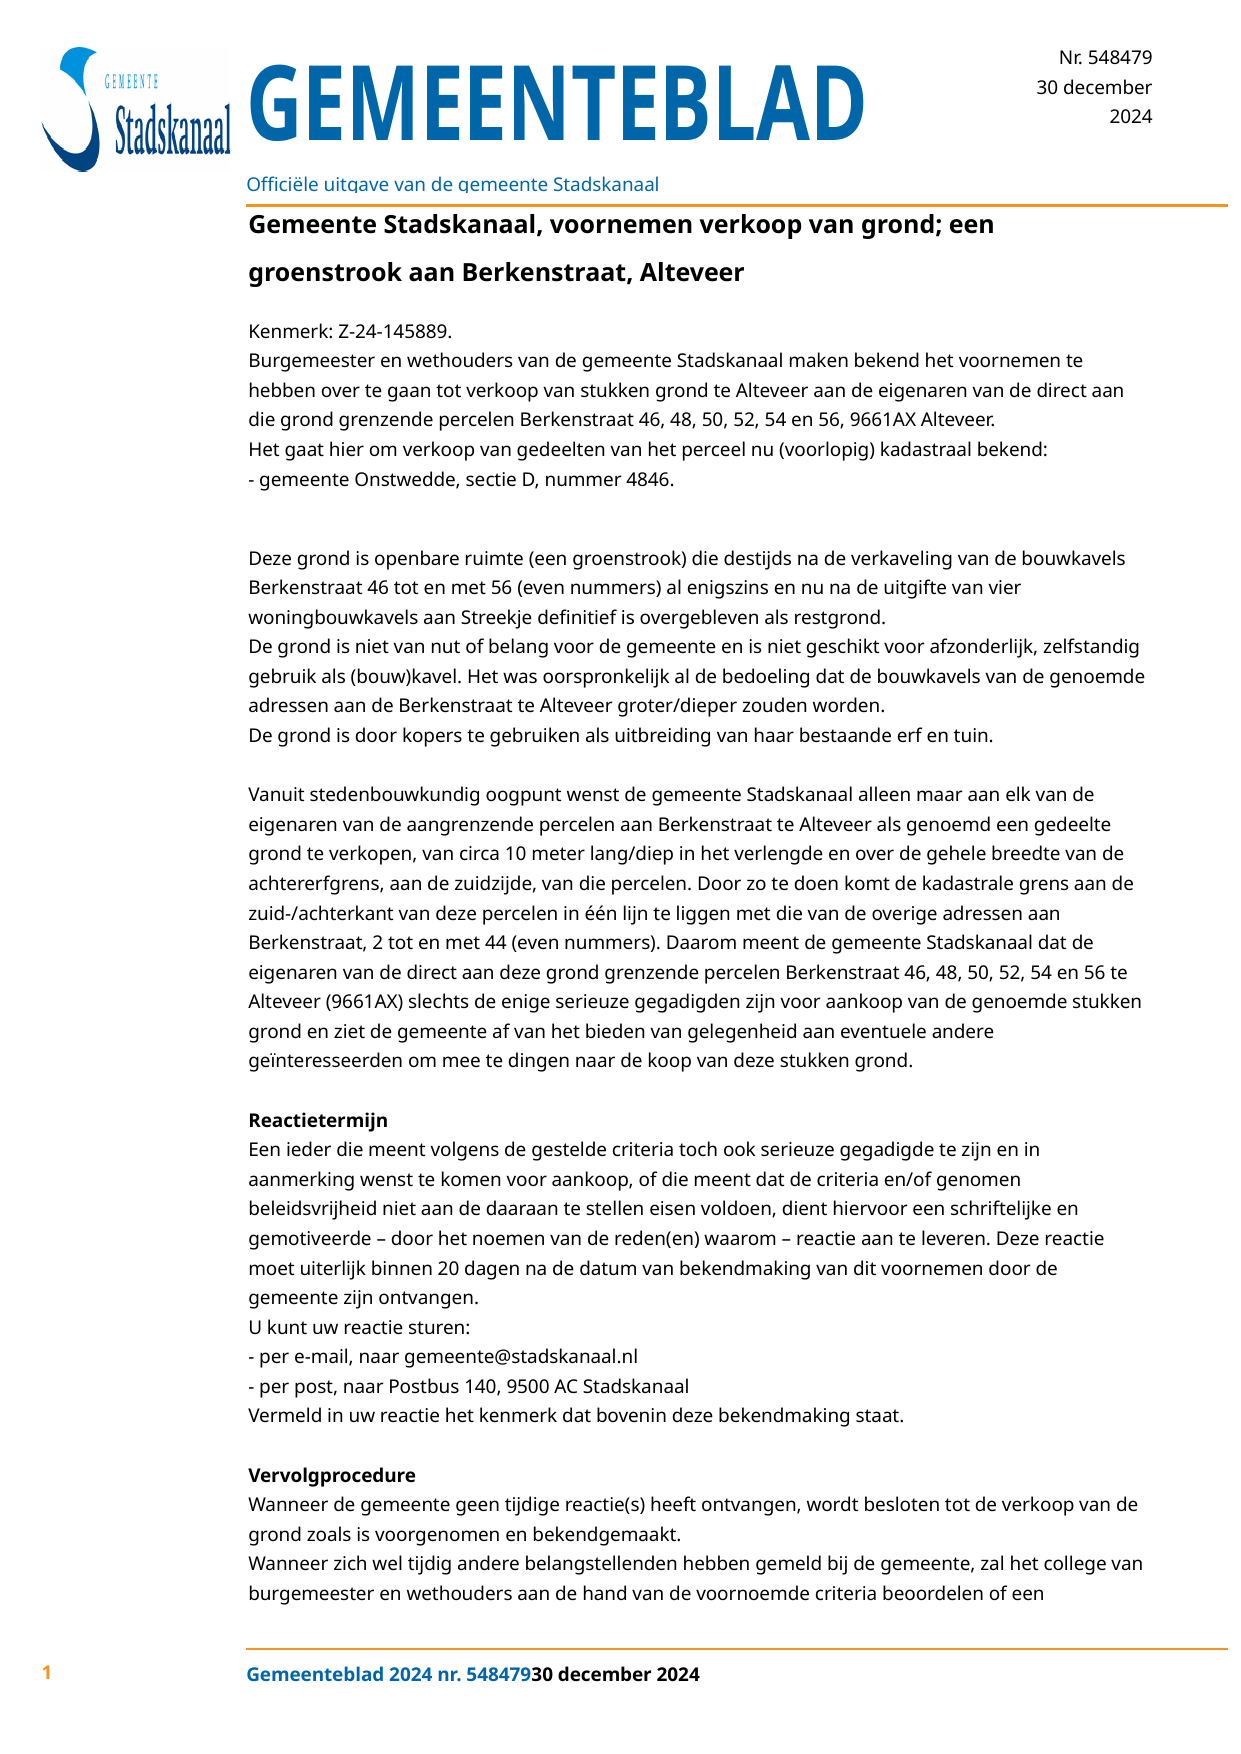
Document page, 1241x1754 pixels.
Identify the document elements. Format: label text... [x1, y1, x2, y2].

text Vermeld in uw reactie het kenmerk dat bovenin deze bekendmaking staat. [248, 1403, 1152, 1428]
text Vanuit stedenbouwkundig oogpunt wenst de gemeente Stadskanaal alleen maar aan elk van de eigenaren van de aangrenzende percelen aan Berkenstraat te Alteveer als genoemd een gedeelte grond te verkopen, van circa 10 meter lang/diep in het verlengde en over de gehele breedte van de achtererfgrens, aan de zuidzijde, van die percelen. Door zo te doen komt de kadastrale grens aan de zuid-/achterkant van deze percelen in één lijn te liggen met die van de overige adressen aan Berkenstraat, 2 tot en met 44 (even nummers). Daarom meent de gemeente Stadskanaal dat de eigenaren van de direct aan deze grond grenzende percelen Berkenstraat 46, 48, 50, 52, 54 en 56 te Alteveer (9661AX) slechts de enige serieuze gegadigden zijn voor aankoop van de genoemde stukken grond en ziet de gemeente af van het bieden van gelegenheid aan eventuele andere geïnteresseerden om mee te dingen naar de koop van deze stukken grond. [248, 781, 1152, 1073]
text Reactietermijn [248, 1107, 1152, 1132]
text De grond is door kopers te gebruiken als uitbreiding van haar bestaande erf en tuin. [248, 722, 1152, 748]
text Deze grond is openbare ruimte (een groenstrook) die destijds na de verkaveling van de bouwkavels Berkenstraat 46 tot en met 56 (even nummers) al enigszins en nu na de uitgifte van vier woningbouwkavels aan Streekje definitief is overgebleven als restgrond. [248, 545, 1152, 629]
text Het gaat hier om verkoop van gedeelten van het perceel nu (voorlopig) kadastraal bekend: [248, 436, 1152, 462]
text - gemeente Onstwedde, sectie D, nummer 4846. [248, 466, 1152, 492]
text De grond is niet van nut of belang voor de gemeente en is niet geschikt voor afzonderlijk, zelfstandig gebruik als (bouw)kavel. Het was oorspronkelijk al de bedoeling dat de bouwkavels van de genoemde adressen aan de Berkenstraat te Alteveer groter/dieper zouden worden. [248, 633, 1152, 718]
text Gemeente Stadskanaal, voornemen verkoop van grond; een groenstrook aan Berkenstraat, Alteveer [248, 207, 1152, 288]
text U kunt uw reactie sturen: [248, 1314, 1152, 1339]
text Wanneer zich wel tijdig andere belangstellenden hebben gemeld bij de gemeente, zal het college van burgemeester en wethouders aan de hand van de voornoemde criteria beoordelen of een [248, 1551, 1152, 1606]
picture [41, 47, 231, 172]
text Wanneer de gemeente geen tijdige reactie(s) heeft ontvangen, wordt besloten tot de verkoop van de grond zoals is voorgenomen en bekendgemaakt. [248, 1491, 1152, 1547]
text - per post, naar Postbus 140, 9500 AC Stadskanaal [248, 1373, 1152, 1399]
text Kenmerk: Z-24-145889. [248, 318, 1152, 344]
text Burgemeester en wethouders van de gemeente Stadskanaal maken bekend het voornemen te hebben over te gaan tot verkoop van stukken grond te Alteveer aan de eigenaren van de direct aan die grond grenzende percelen Berkenstraat 46, 48, 50, 52, 54 en 56, 9661AX Alteveer. [248, 347, 1152, 432]
text Een ieder die meent volgens de gestelde criteria toch ook serieuze gegadigde te zijn en in aanmerking wenst te komen voor aankoop, of die meent dat de criteria en/of genomen beleidsvrijheid niet aan de daaraan te stellen eisen voldoen, dient hiervoor een schriftelijke en gemotiveerde – door het noemen van de reden(en) waarom – reactie aan te leveren. Deze reactie moet uiterlijk binnen 20 dagen na de datum van bekendmaking van dit voornemen door de gemeente zijn ontvangen. [248, 1136, 1152, 1310]
text - per e-mail, naar gemeente@stadskanaal.nl [248, 1343, 1152, 1369]
text Vervolgprocedure [248, 1462, 1152, 1487]
